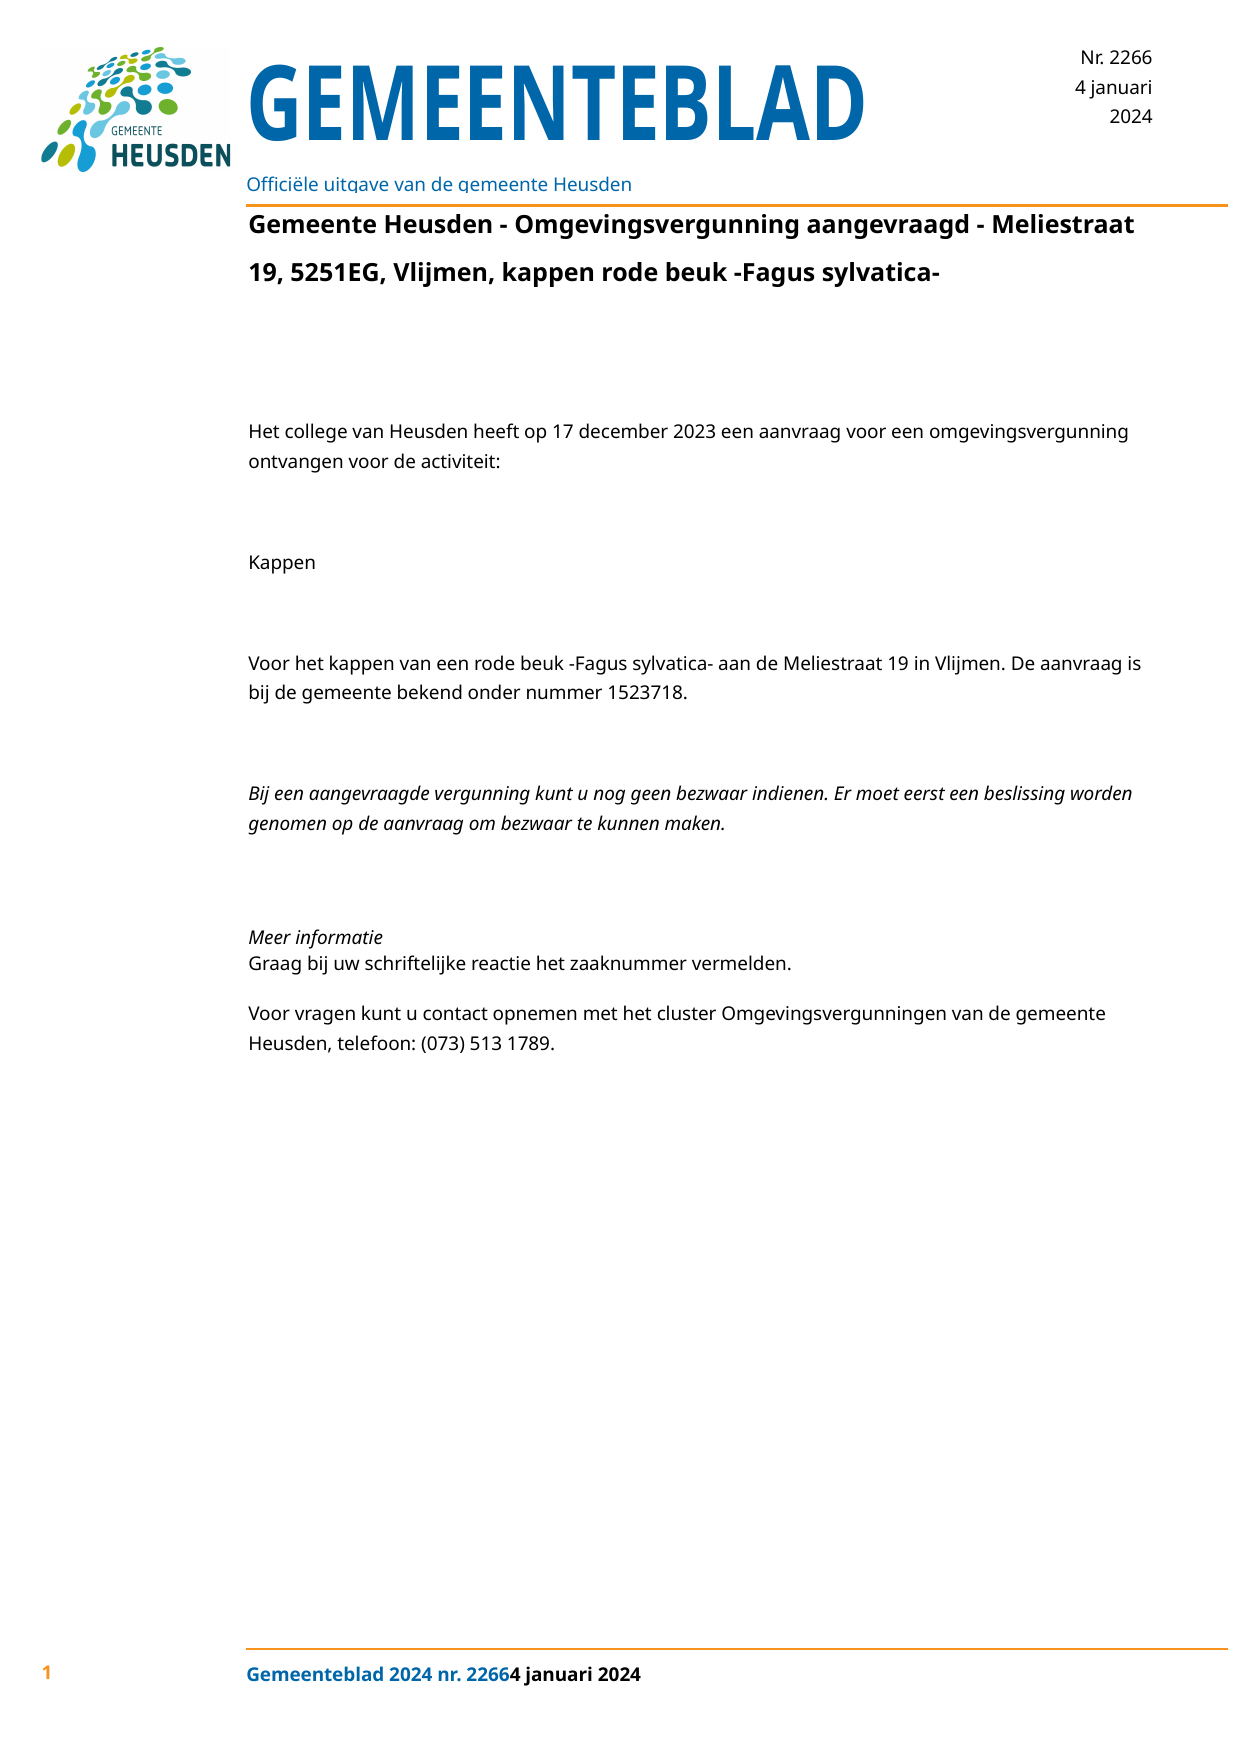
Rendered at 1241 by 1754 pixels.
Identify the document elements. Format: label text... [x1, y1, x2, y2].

picture [41, 47, 231, 172]
text Gemeente Heusden - Omgevingsvergunning aangevraagd - Meliestraat 19, 5251EG, Vlijmen, kappen rode beuk -Fagus sylvatica- [248, 207, 1152, 288]
text Graag bij uw schriftelijke reactie het zaaknummer vermelden. [248, 950, 1152, 976]
text Kappen [248, 549, 1152, 575]
text Voor vragen kunt u contact opnemen met het cluster Omgevingsvergunningen van de gemeente Heusden, telefoon: (073) 513 1789. [248, 1001, 1152, 1056]
text Bij een aangevraagde vergunning kunt u nog geen bezwaar indienen. Er moet eerst een beslissing worden genomen op de aanvraag om bezwaar te kunnen maken. [248, 780, 1152, 836]
text Het college van Heusden heeft op 17 december 2023 een aanvraag voor een omgevingsvergunning ontvangen voor de activiteit: [248, 419, 1152, 474]
text Meer informatie [248, 924, 1152, 950]
text Voor het kappen van een rode beuk -Fagus sylvatica- aan de Meliestraat 19 in Vlijmen. De aanvraag is bij de gemeente bekend onder nummer 1523718. [248, 650, 1152, 705]
